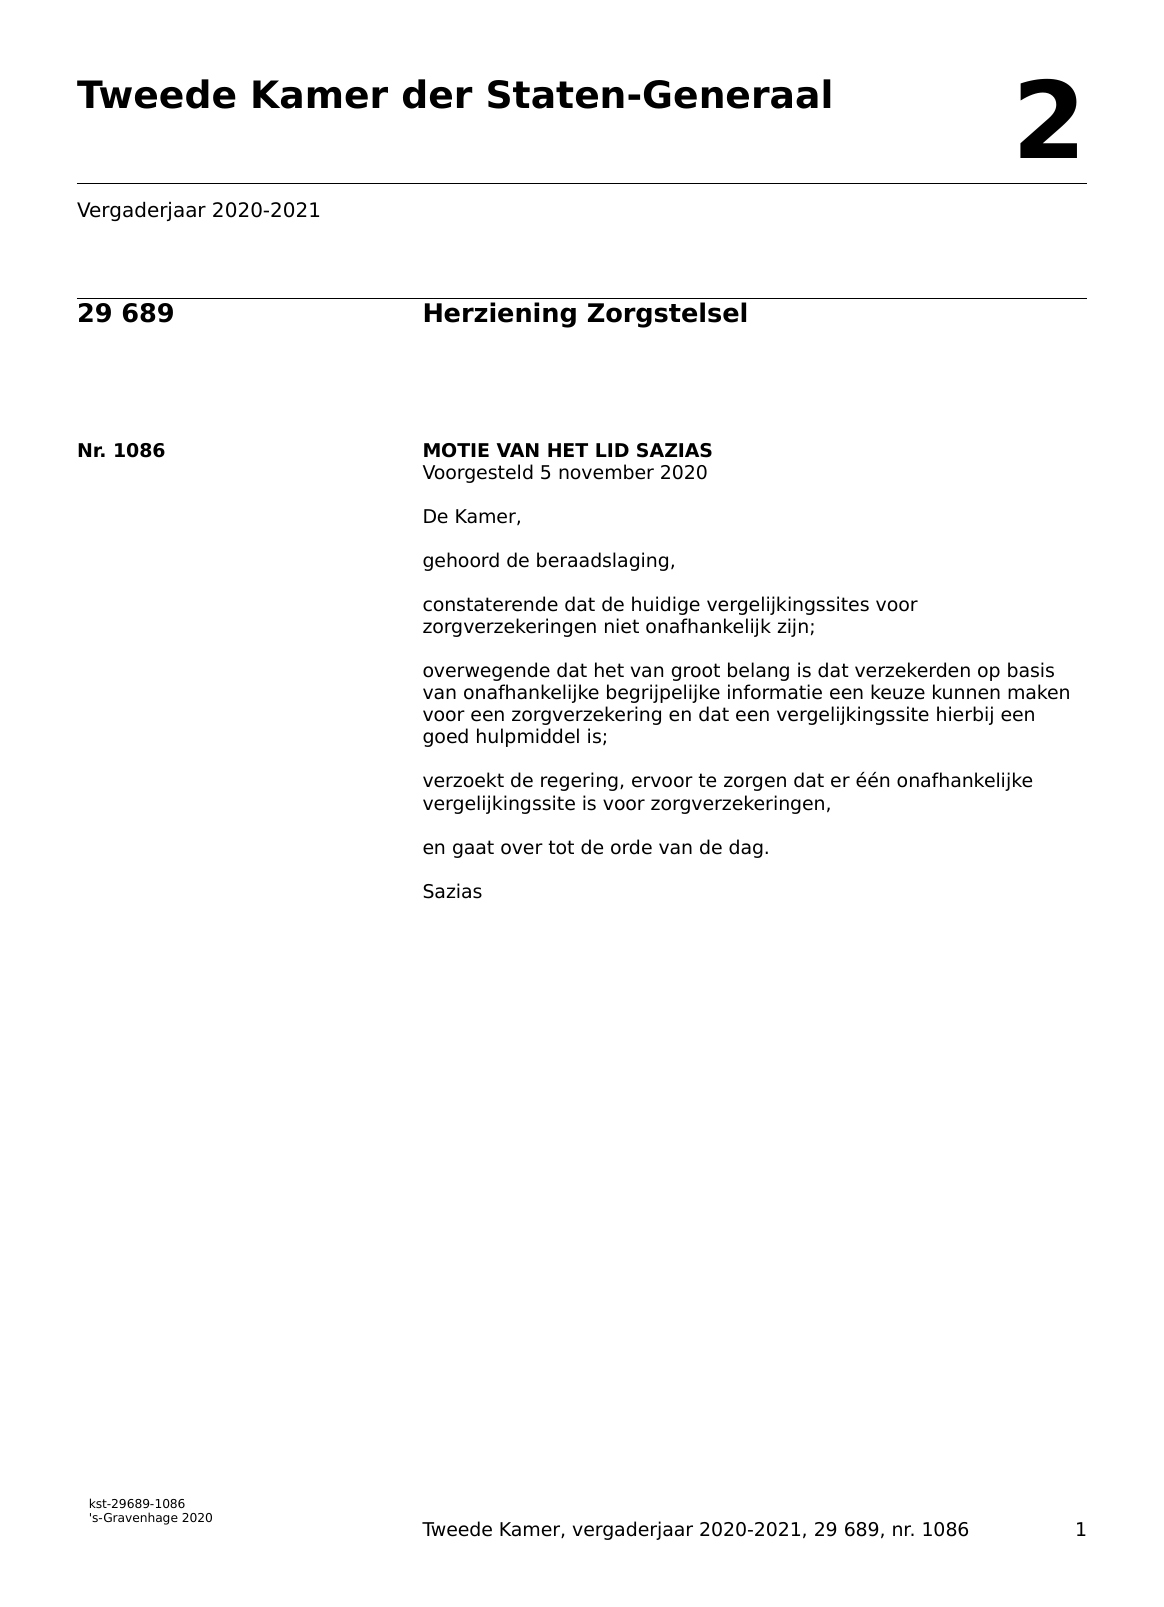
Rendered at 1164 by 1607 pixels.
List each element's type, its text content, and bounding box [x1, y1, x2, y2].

subtitle 29 689 Herziening Zorgstelsel [77, 299, 1087, 329]
text gehoord de beraadslaging, [422, 550, 1087, 572]
subtitle Nr. 1086 MOTIE VAN HET LID SAZIAS [77, 440, 1087, 462]
text Voorgesteld 5 november 2020 [422, 462, 1087, 484]
text overwegende dat het van groot belang is dat verzekerden op basis van onafhankelijke begrijpelijke informatie een keuze kunnen maken voor een zorgverzekering en dat een vergelijkingssite hierbij een goed hulpmiddel is; [422, 660, 1087, 748]
text 's-Gravenhage 2020 [88, 1511, 323, 1525]
text verzoekt de regering, ervoor te zorgen dat er één onafhankelijke vergelijkingssite is voor zorgverzekeringen, [422, 770, 1087, 814]
text en gaat over tot de orde van de dag. [422, 837, 1087, 858]
table_cell Vergaderjaar 2020-2021 [77, 184, 1087, 298]
table_header Tweede Kamer der Staten-Generaal [77, 59, 886, 183]
table_header 2 [886, 59, 1087, 183]
text constaterende dat de huidige vergelijkingssites voor zorgverzekeringen niet onafhankelijk zijn; [422, 594, 1087, 638]
text De Kamer, [422, 506, 1087, 528]
text kst-29689-1086 [88, 1497, 323, 1511]
text Sazias [422, 881, 1087, 903]
